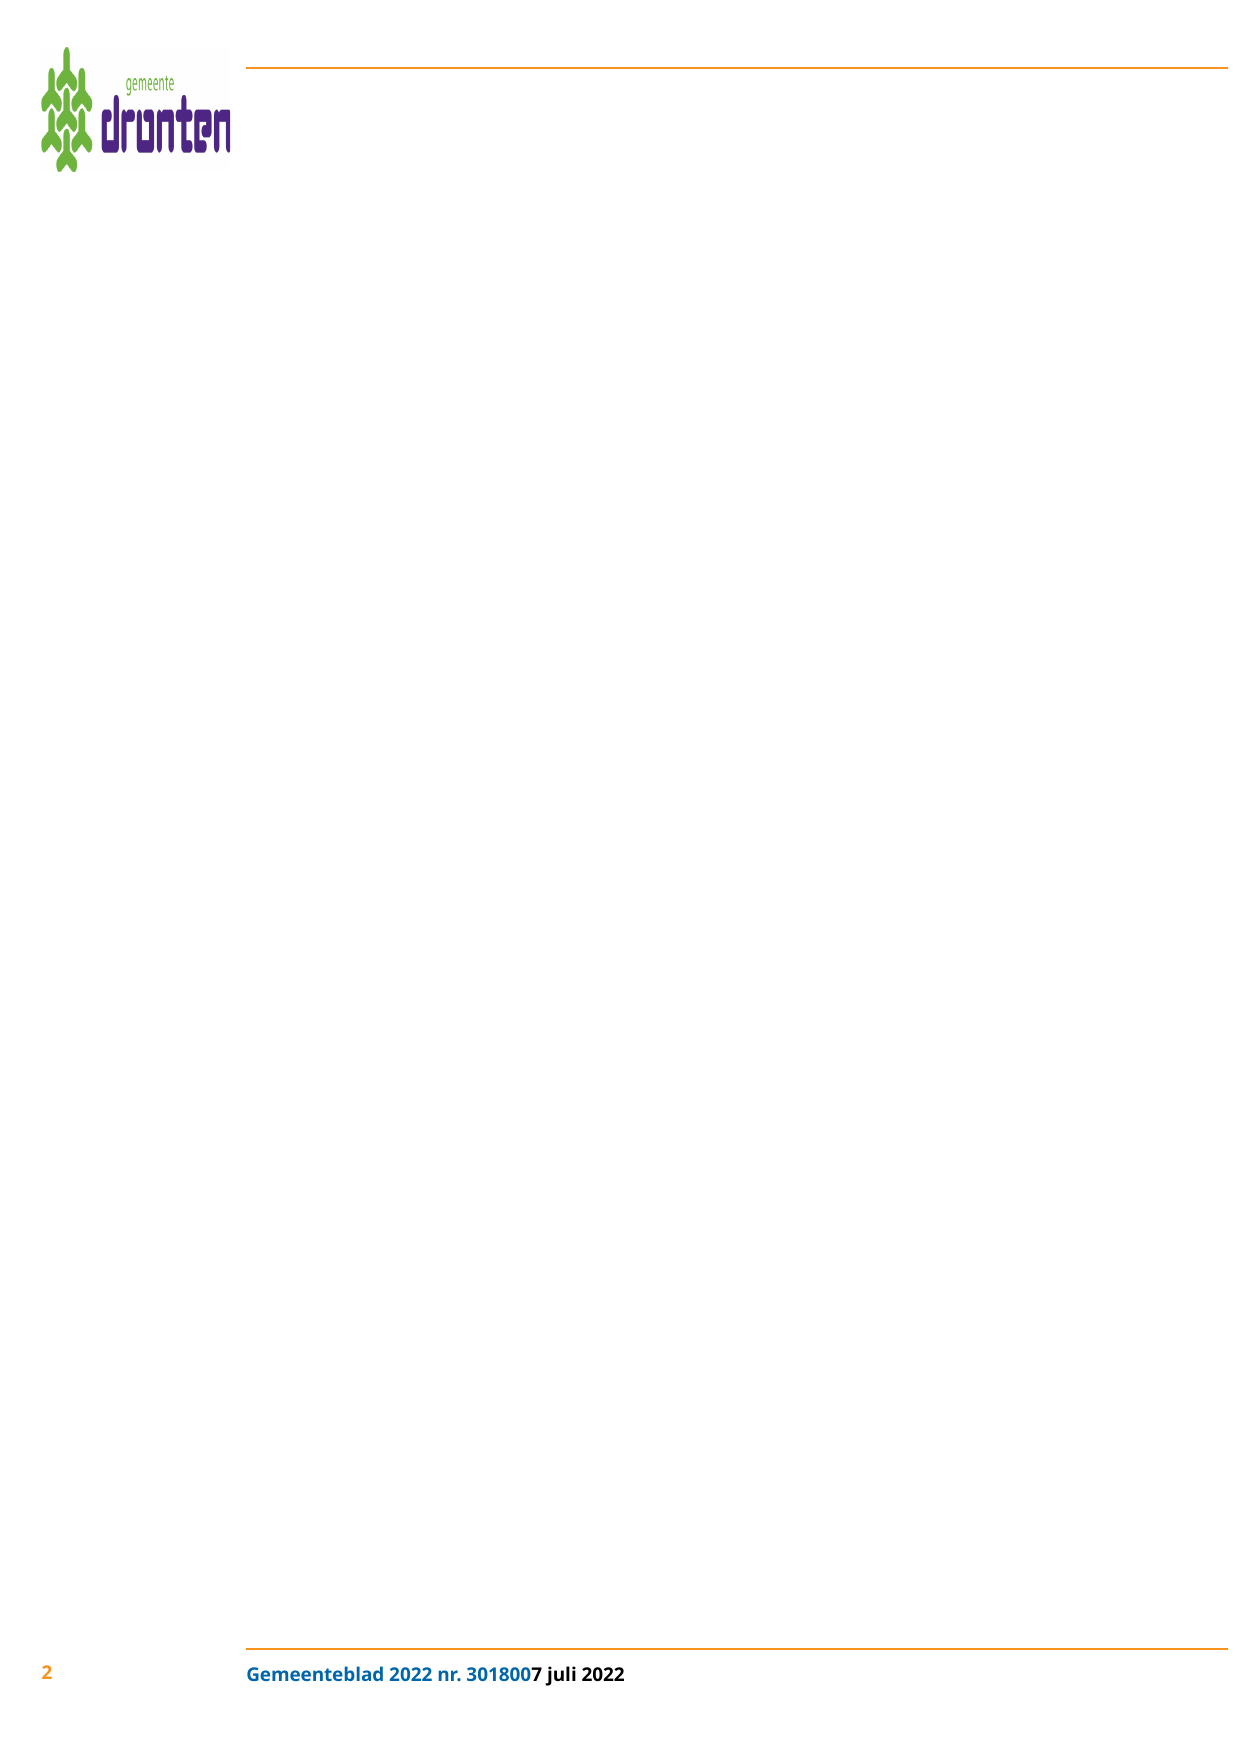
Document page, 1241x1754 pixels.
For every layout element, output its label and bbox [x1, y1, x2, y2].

picture [41, 47, 231, 172]
